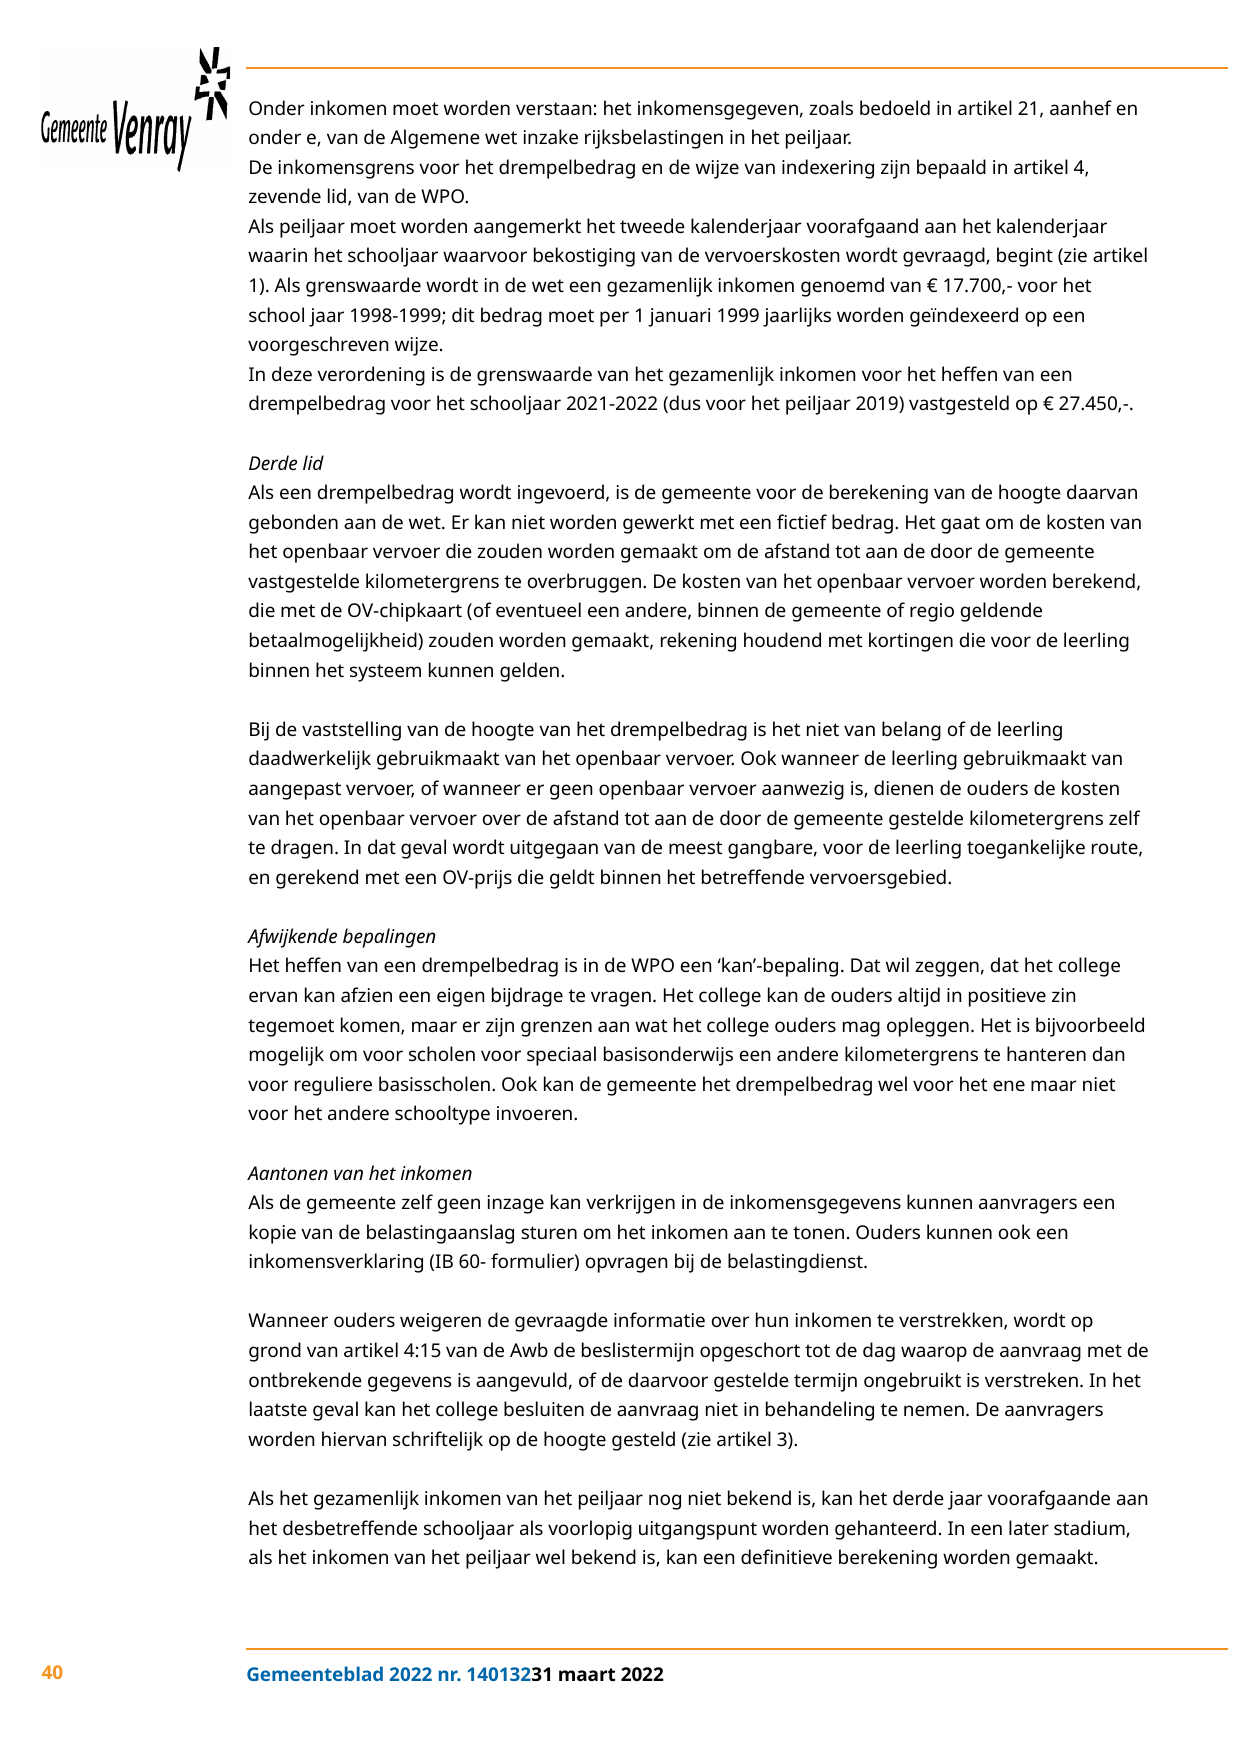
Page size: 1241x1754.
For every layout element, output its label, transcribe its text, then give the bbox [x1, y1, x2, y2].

text Aantonen van het inkomen [248, 1160, 1152, 1186]
text Als de gemeente zelf geen inzage kan verkrijgen in de inkomensgegevens kunnen aanvragers een kopie van de belastingaanslag sturen om het inkomen aan te tonen. Ouders kunnen ook een inkomensverklaring (IB 60- formulier) opvragen bij de belastingdienst. [248, 1189, 1152, 1274]
text Onder inkomen moet worden verstaan: het inkomensgegeven, zoals bedoeld in artikel 21, aanhef en onder e, van de Algemene wet inzake rijksbelastingen in het peiljaar. [248, 95, 1152, 150]
text In deze verordening is de grenswaarde van het gezamenlijk inkomen voor het heffen van een drempelbedrag voor het schooljaar 2021-2022 (dus voor het peiljaar 2019) vastgesteld op € 27.450,-. [248, 361, 1152, 416]
text De inkomensgrens voor het drempelbedrag en de wijze van indexering zijn bepaald in artikel 4, zevende lid, van de WPO. [248, 154, 1152, 209]
picture [41, 47, 231, 172]
text Wanneer ouders weigeren de gevraagde informatie over hun inkomen te verstrekken, wordt op grond van artikel 4:15 van de Awb de beslistermijn opgeschort tot de dag waarop de aanvraag met de ontbrekende gegevens is aangevuld, of de daarvoor gestelde termijn ongebruikt is verstreken. In het laatste geval kan het college besluiten de aanvraag niet in behandeling te nemen. De aanvragers worden hiervan schriftelijk op de hoogte gesteld (zie artikel 3). [248, 1308, 1152, 1452]
text Als een drempelbedrag wordt ingevoerd, is de gemeente voor de berekening van de hoogte daarvan gebonden aan de wet. Er kan niet worden gewerkt met een fictief bedrag. Het gaat om de kosten van het openbaar vervoer die zouden worden gemaakt om de afstand tot aan de door de gemeente vastgestelde kilometergrens te overbruggen. De kosten van het openbaar vervoer worden berekend, die met de OV-chipkaart (of eventueel een andere, binnen de gemeente of regio geldende betaalmogelijkheid) zouden worden gemaakt, rekening houdend met kortingen die voor de leerling binnen het systeem kunnen gelden. [248, 479, 1152, 683]
text Als peiljaar moet worden aangemerkt het tweede kalenderjaar voorafgaand aan het kalenderjaar waarin het schooljaar waarvoor bekostiging van de vervoerskosten wordt gevraagd, begint (zie artikel 1). Als grenswaarde wordt in de wet een gezamenlijk inkomen genoemd van € 17.700,- voor het school jaar 1998-1999; dit bedrag moet per 1 januari 1999 jaarlijks worden geïndexeerd op een voorgeschreven wijze. [248, 213, 1152, 357]
text Als het gezamenlijk inkomen van het peiljaar nog niet bekend is, kan het derde jaar voorafgaande aan het desbetreffende schooljaar als voorlopig uitgangspunt worden gehanteerd. In een later stadium, als het inkomen van het peiljaar wel bekend is, kan een definitieve berekening worden gemaakt. [248, 1485, 1152, 1570]
text Derde lid [248, 450, 1152, 476]
text Afwijkende bepalingen [248, 923, 1152, 949]
text Bij de vaststelling van de hoogte van het drempelbedrag is het niet van belang of de leerling daadwerkelijk gebruikmaakt van het openbaar vervoer. Ook wanneer de leerling gebruikmaakt van aangepast vervoer, of wanneer er geen openbaar vervoer aanwezig is, dienen de ouders de kosten van het openbaar vervoer over de afstand tot aan de door de gemeente gestelde kilometergrens zelf te dragen. In dat geval wordt uitgegaan van de meest gangbare, voor de leerling toegankelijke route, en gerekend met een OV-prijs die geldt binnen het betreffende vervoersgebied. [248, 716, 1152, 890]
text Het heffen van een drempelbedrag is in de WPO een ‘kan’-bepaling. Dat wil zeggen, dat het college ervan kan afzien een eigen bijdrage te vragen. Het college kan de ouders altijd in positieve zin tegemoet komen, maar er zijn grenzen aan wat het college ouders mag opleggen. Het is bijvoorbeeld mogelijk om voor scholen voor speciaal basisonderwijs een andere kilometergrens te hanteren dan voor reguliere basisscholen. Ook kan de gemeente het drempelbedrag wel voor het ene maar niet voor het andere schooltype invoeren. [248, 953, 1152, 1126]
